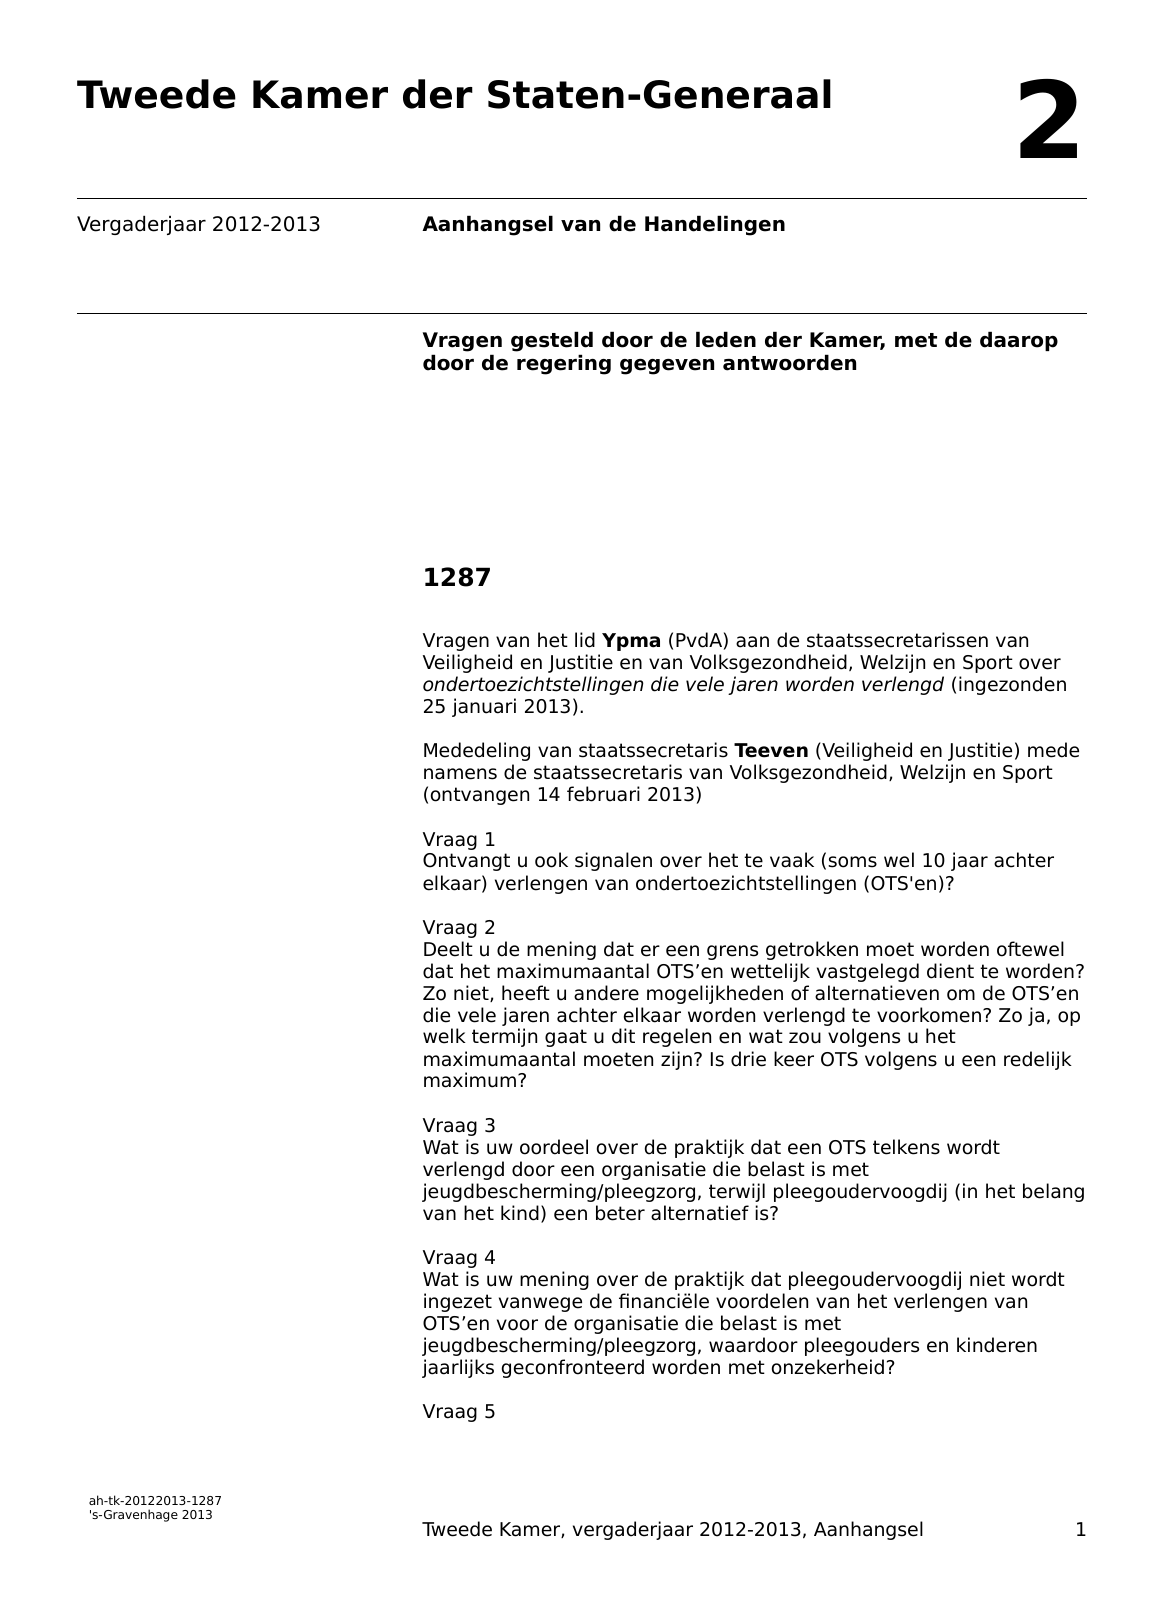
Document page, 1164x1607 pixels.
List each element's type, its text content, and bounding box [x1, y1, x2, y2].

text Vraag 5 [422, 1401, 1087, 1423]
table_header Tweede Kamer der Staten-Generaal [77, 59, 886, 198]
text Ontvangt u ook signalen over het te vaak (soms wel 10 jaar achter elkaar) verlengen van ondertoezichtstellingen (OTS'en)? [422, 850, 1087, 894]
text ah-tk-20122013-1287 [88, 1494, 323, 1508]
table_cell Vragen gesteld door de leden der Kamer, met de daarop door de regering gegeven antwoorden [422, 314, 1087, 375]
text Vraag 1 [422, 828, 1087, 850]
text Deelt u de mening dat er een grens getrokken moet worden oftewel dat het maximumaantal OTS’en wettelijk vastgelegd dient te worden? Zo niet, heeft u andere mogelijkheden of alternatieven om de OTS’en die vele jaren achter elkaar worden verlengd te voorkomen? Zo ja, op welk termijn gaat u dit regelen en wat zou volgens u het maximumaantal moeten zijn? Is drie keer OTS volgens u een redelijk maximum? [422, 938, 1087, 1092]
text 1287 [422, 563, 1087, 592]
table_cell Aanhangsel van de Handelingen [422, 199, 1087, 313]
text Mededeling van staatssecretaris Teeven (Veiligheid en Justitie) mede namens de staatssecretaris van Volksgezondheid, Welzijn en Sport (ontvangen 14 februari 2013) [422, 740, 1087, 806]
table_cell Vergaderjaar 2012-2013 [77, 199, 422, 313]
text Vragen van het lid Ypma (PvdA) aan de staatssecretarissen van Veiligheid en Justitie en van Volksgezondheid, Welzijn en Sport over ondertoezichtstellingen die vele jaren worden verlengd (ingezonden 25 januari 2013). [422, 630, 1087, 718]
table_cell [77, 314, 422, 375]
text Vraag 2 [422, 917, 1087, 938]
text Vraag 3 [422, 1114, 1087, 1137]
table_header 2 [886, 59, 1087, 198]
text Vraag 4 [422, 1247, 1087, 1269]
text Wat is uw mening over de praktijk dat pleegoudervoogdij niet wordt ingezet vanwege de financiële voordelen van het verlengen van OTS’en voor de organisatie die belast is met jeugdbescherming/pleegzorg, waardoor pleegouders en kinderen jaarlijks geconfronteerd worden met onzekerheid? [422, 1269, 1087, 1378]
text 's-Gravenhage 2013 [88, 1508, 323, 1522]
text Wat is uw oordeel over de praktijk dat een OTS telkens wordt verlengd door een organisatie die belast is met jeugdbescherming/pleegzorg, terwijl pleegoudervoogdij (in het belang van het kind) een beter alternatief is? [422, 1137, 1087, 1224]
